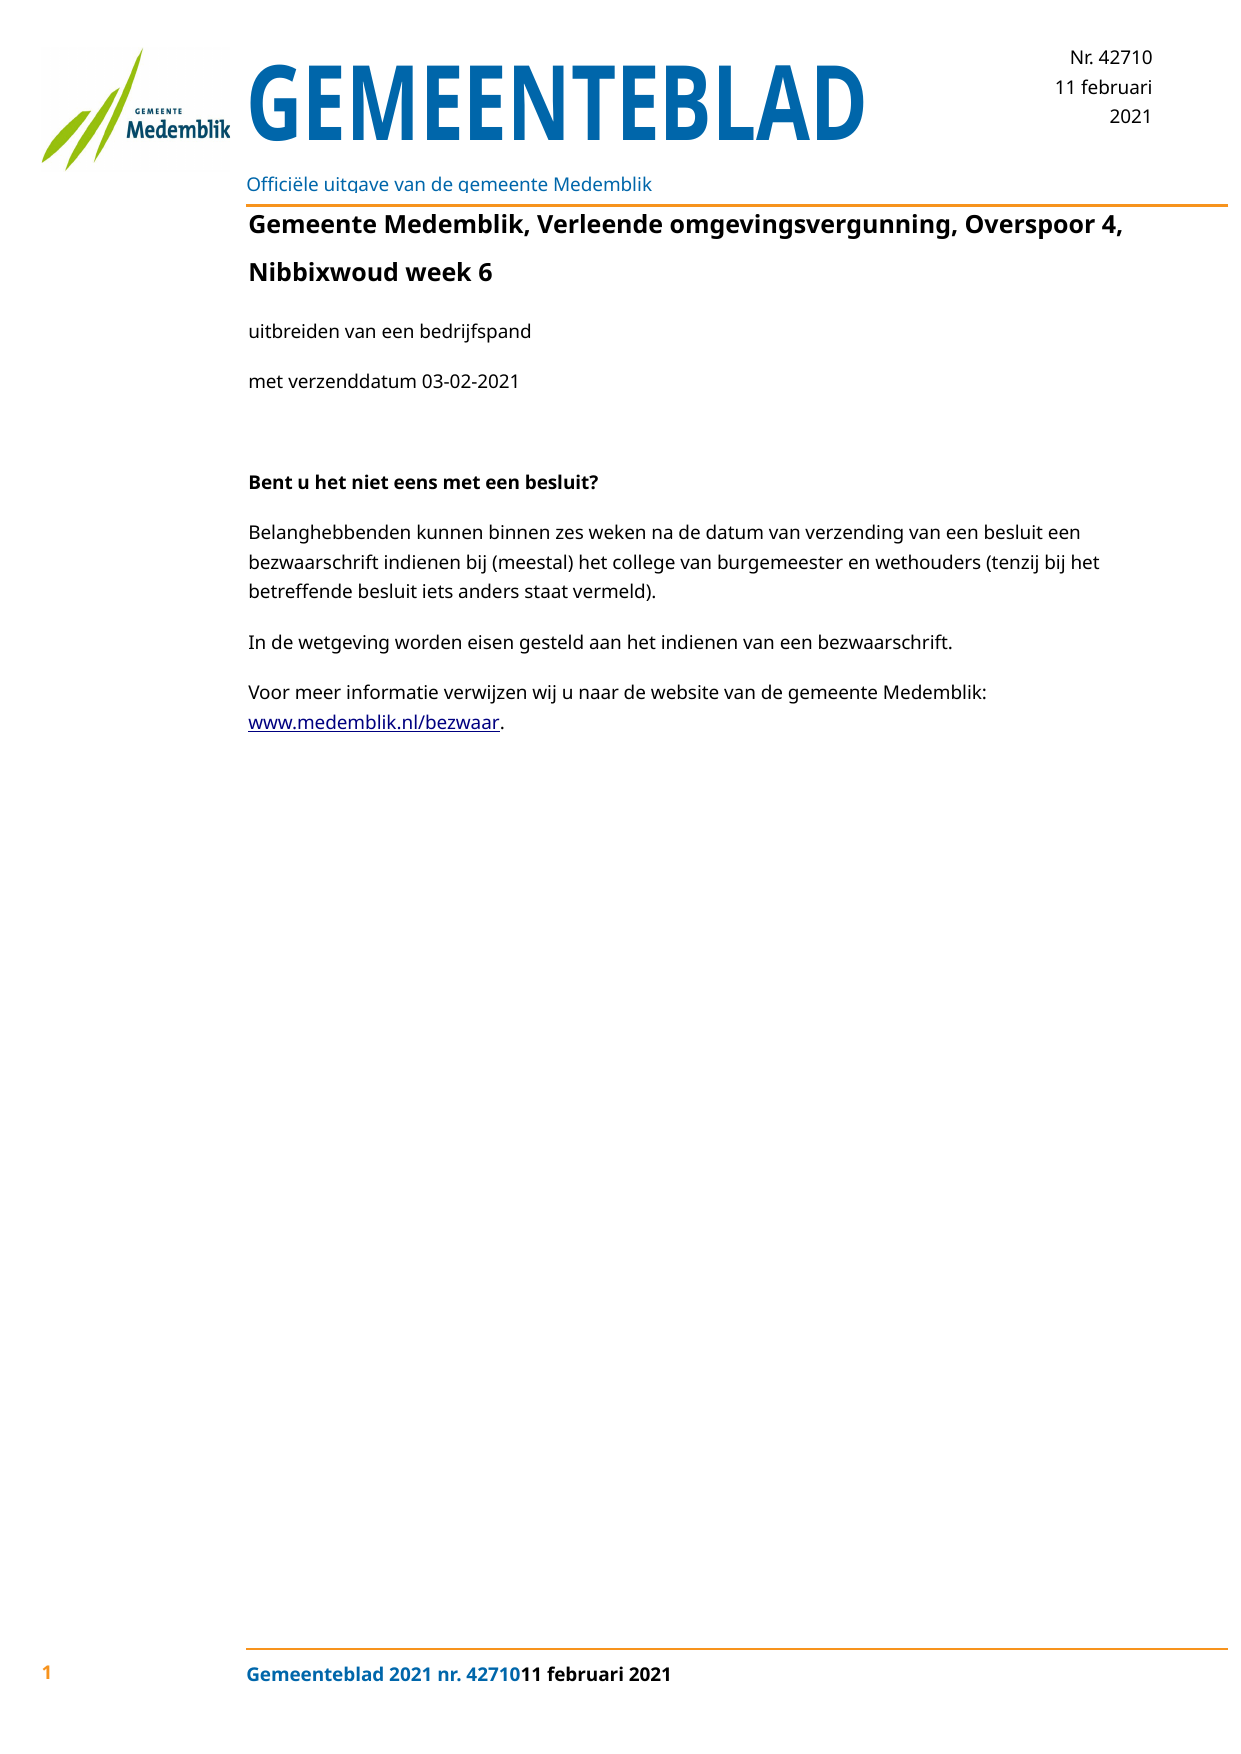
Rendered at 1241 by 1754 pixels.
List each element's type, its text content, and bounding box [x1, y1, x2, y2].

text In de wetgeving worden eisen gesteld aan het indienen van een bezwaarschrift. [248, 629, 1152, 655]
text met verzenddatum 03-02-2021 [248, 368, 1152, 394]
picture [41, 47, 231, 172]
text Gemeente Medemblik, Verleende omgevingsvergunning, Overspoor 4, Nibbixwoud week 6 [248, 207, 1152, 288]
text Bent u het niet eens met een besluit? [248, 469, 1152, 495]
text uitbreiden van een bedrijfspand [248, 318, 1152, 344]
text Voor meer informatie verwijzen wij u naar de website van de gemeente Medemblik: www.medemblik.nl/bezwaar. [248, 679, 1152, 735]
text Belanghebbenden kunnen binnen zes weken na de datum van verzending van een besluit een bezwaarschrift indienen bij (meestal) het college van burgemeester en wethouders (tenzij bij het betreffende besluit iets anders staat vermeld). [248, 519, 1152, 604]
